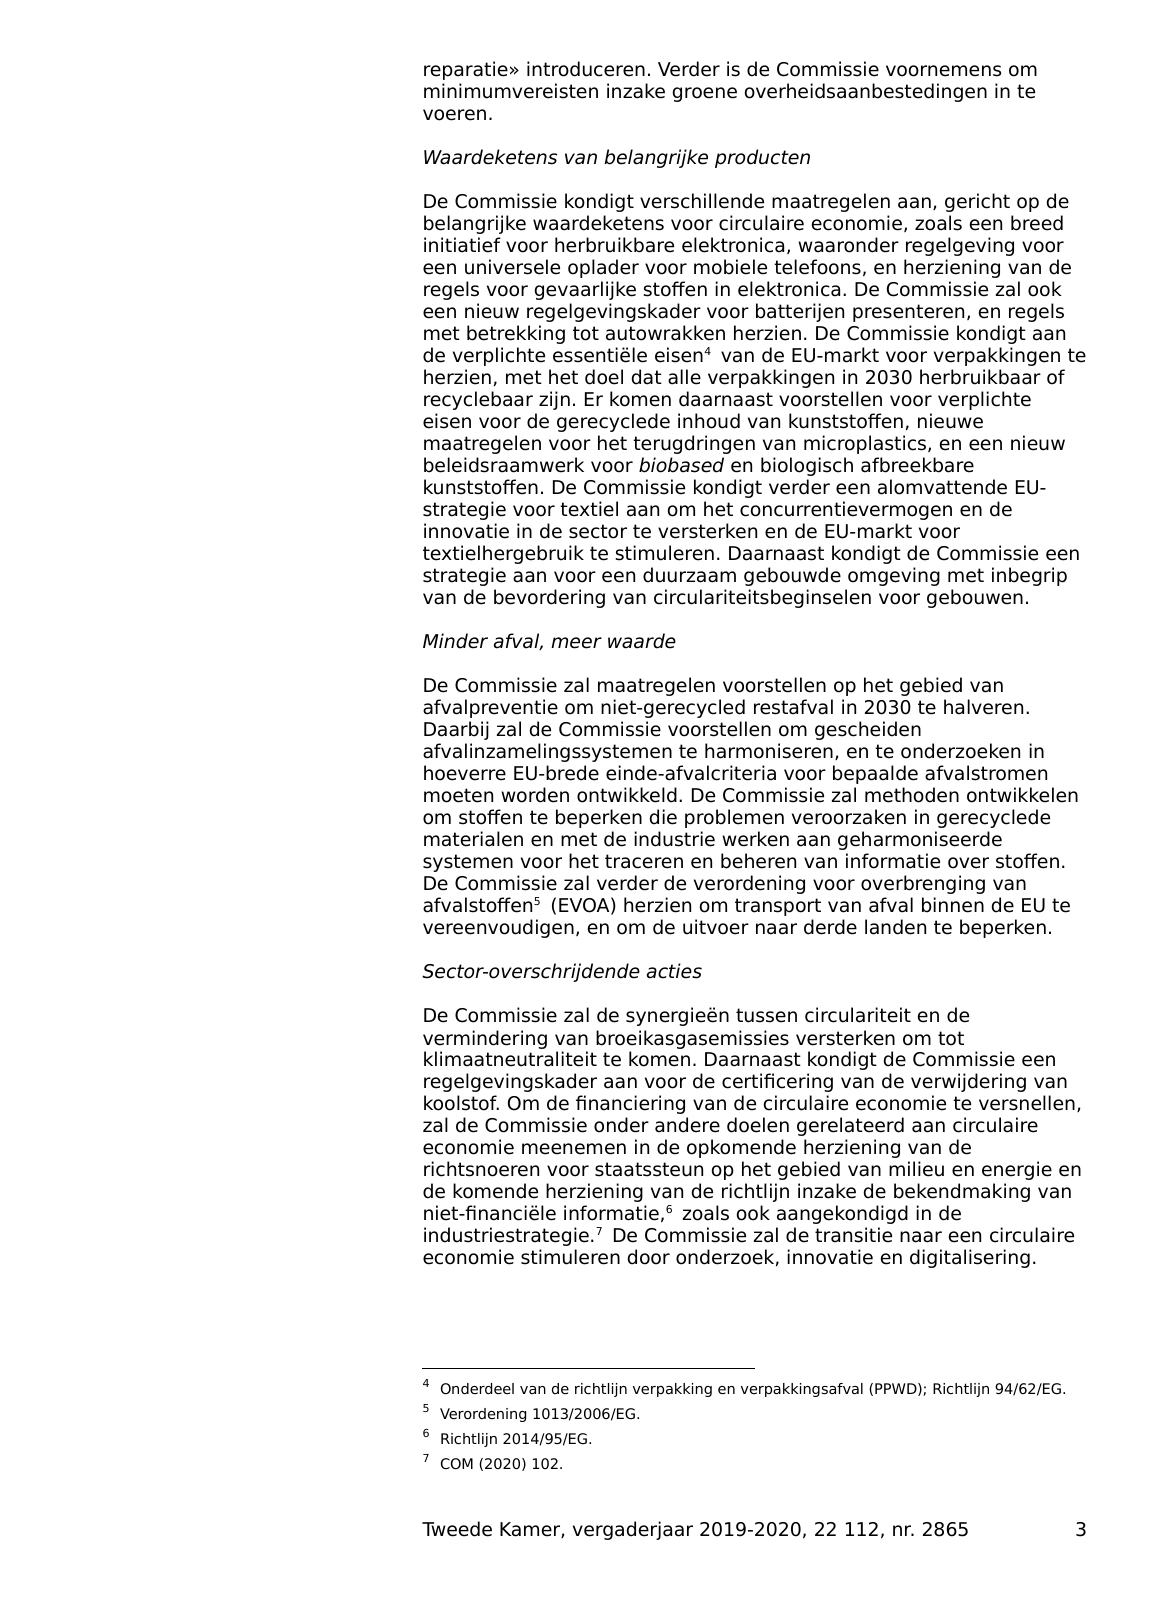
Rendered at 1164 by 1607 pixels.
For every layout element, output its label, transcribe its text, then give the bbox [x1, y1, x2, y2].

text De Commissie zal de synergieën tussen circulariteit en de vermindering van broeikasgasemissies versterken om tot klimaatneutraliteit te komen. Daarnaast kondigt de Commissie een regelgevingskader aan voor de certificering van de verwijdering van koolstof. Om de financiering van de circulaire economie te versnellen, zal de Commissie onder andere doelen gerelateerd aan circulaire economie meenemen in de opkomende herziening van de richtsnoeren voor staatssteun op het gebied van milieu en energie en de komende herziening van de richtlijn inzake de bekendmaking van niet-financiële informatie, zoals ook aangekondigd in de industriestrategie. De Commissie zal de transitie naar een circulaire economie stimuleren door onderzoek, innovatie en digitalisering. [422, 1005, 1087, 1269]
subtitle Sector-overschrijdende acties [422, 961, 1087, 983]
text De Commissie kondigt verschillende maatregelen aan, gericht op de belangrijke waardeketens voor circulaire economie, zoals een breed initiatief voor herbruikbare elektronica, waaronder regelgeving voor een universele oplader voor mobiele telefoons, en herziening van de regels voor gevaarlijke stoffen in elektronica. De Commissie zal ook een nieuw regelgevingskader voor batterijen presenteren, en regels met betrekking tot autowrakken herzien. De Commissie kondigt aan de verplichte essentiële eisen van de EU-markt voor verpakkingen te herzien, met het doel dat alle verpakkingen in 2030 herbruikbaar of recyclebaar zijn. Er komen daarnaast voorstellen voor verplichte eisen voor de gerecyclede inhoud van kunststoffen, nieuwe maatregelen voor het terugdringen van microplastics, en een nieuw beleidsraamwerk voor biobased en biologisch afbreekbare kunststoffen. De Commissie kondigt verder een alomvattende EU-strategie voor textiel aan om het concurrentievermogen en de innovatie in de sector te versterken en de EU-markt voor textielhergebruik te stimuleren. Daarnaast kondigt de Commissie een strategie aan voor een duurzaam gebouwde omgeving met inbegrip van de bevordering van circulariteitsbeginselen voor gebouwen. [422, 191, 1087, 609]
text Verordening 1013/2006/EG. [422, 1402, 1087, 1424]
text De Commissie zal maatregelen voorstellen op het gebied van afvalpreventie om niet-gerecycled restafval in 2030 te halveren. Daarbij zal de Commissie voorstellen om gescheiden afvalinzamelingssystemen te harmoniseren, en te onderzoeken in hoeverre EU-brede einde-afvalcriteria voor bepaalde afvalstromen moeten worden ontwikkeld. De Commissie zal methoden ontwikkelen om stoffen te beperken die problemen veroorzaken in gerecyclede materialen en met de industrie werken aan geharmoniseerde systemen voor het traceren en beheren van informatie over stoffen. De Commissie zal verder de verordening voor overbrenging van afvalstoffen (EVOA) herzien om transport van afval binnen de EU te vereenvoudigen, en om de uitvoer naar derde landen te beperken. [422, 675, 1087, 939]
subtitle Waardeketens van belangrijke producten [422, 147, 1087, 169]
text Richtlijn 2014/95/EG. [422, 1427, 1087, 1449]
subtitle Minder afval, meer waarde [422, 631, 1087, 653]
text COM (2020) 102. [422, 1452, 1087, 1474]
text reparatie» introduceren. Verder is de Commissie voornemens om minimumvereisten inzake groene overheidsaanbestedingen in te voeren. [422, 59, 1087, 125]
text Onderdeel van de richtlijn verpakking en verpakkingsafval (PPWD); Richtlijn 94/62/EG. [422, 1377, 1087, 1399]
